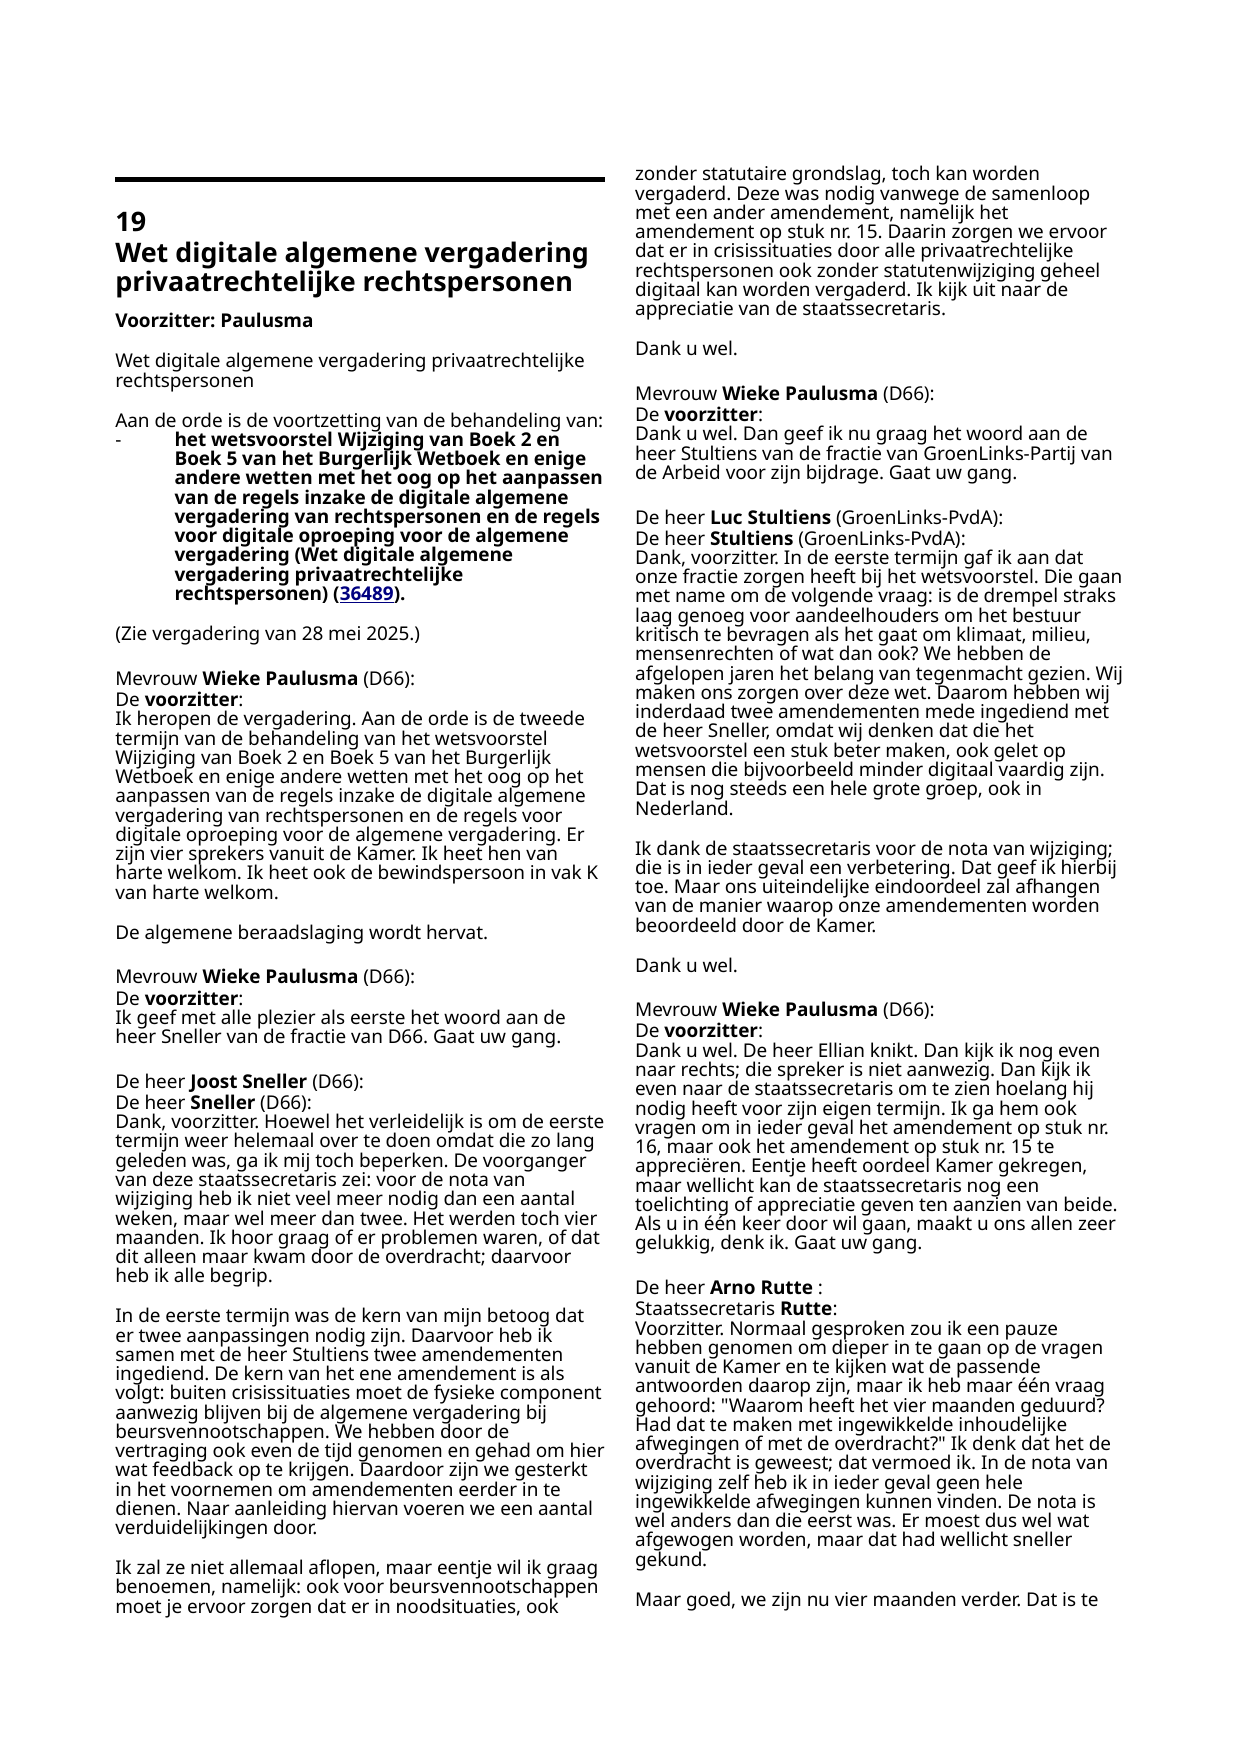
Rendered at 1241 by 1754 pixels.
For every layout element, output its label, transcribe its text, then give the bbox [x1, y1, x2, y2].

text Wet digitale algemene vergadering privaatrechtelijke rechtspersonen [115, 352, 605, 391]
text De voorzitter: [115, 989, 605, 1009]
text Ik heropen de vergadering. Aan de orde is de tweede termijn van de behandeling van het wetsvoorstel Wijziging van Boek 2 en Boek 5 van het Burgerlijk Wetboek en enige andere wetten met het oog op het aanpassen van de regels inzake de digitale algemene vergadering van rechtspersonen en de regels voor digitale oproeping voor de algemene vergadering. Er zijn vier sprekers vanuit de Kamer. Ik heet hen van harte welkom. Ik heet ook de bewindspersoon in vak K van harte welkom. [115, 710, 605, 903]
text De voorzitter: [115, 691, 605, 710]
list het wetsvoorstel Wijziging van Boek 2 en Boek 5 van het Burgerlijk Wetboek en enige andere wetten met het oog op het aanpassen van de regels inzake de digitale algemene vergadering van rechtspersonen en de regels voor digitale oproeping voor de algemene vergadering (Wet digitale algemene vergadering privaatrechtelijke rechtspersonen) (36489). [115, 431, 605, 604]
text De algemene beraadslaging wordt hervat. [115, 924, 605, 943]
text Voorzitter: Paulusma [115, 312, 605, 332]
text De heer Stultiens (GroenLinks-PvdA): [635, 530, 1125, 549]
text 19 [115, 203, 605, 239]
text Dank u wel. De heer Ellian knikt. Dan kijk ik nog even naar rechts; die spreker is niet aanwezig. Dan kijk ik even naar de staatssecretaris om te zien hoelang hij nodig heeft voor zijn eigen termijn. Ik ga hem ook vragen om in ieder geval het amendement op stuk nr. 16, maar ook het amendement op stuk nr. 15 te appreciëren. Eentje heeft oordeel Kamer gekregen, maar wellicht kan de staatssecretaris nog een toelichting of appreciatie geven ten aanzien van beide. Als u in één keer door wil gaan, maakt u ons allen zeer gelukkig, denk ik. Gaat uw gang. [635, 1042, 1125, 1254]
text Staatssecretaris Rutte: [635, 1300, 1125, 1319]
text De voorzitter: [635, 406, 1125, 425]
text (Zie vergadering van 28 mei 2025.) [115, 625, 605, 644]
text De voorzitter: [635, 1022, 1125, 1042]
text Wet digitale algemene vergadering privaatrechtelijke rechtspersonen [115, 239, 605, 312]
text Dank u wel. [635, 340, 1125, 359]
text Ik zal ze niet allemaal aflopen, maar eentje wil ik graag benoemen, namelijk: ook voor beursvennootschappen moet je ervoor zorgen dat er in noodsituaties, ook [115, 1559, 605, 1617]
text Mevrouw Wieke Paulusma (D66): [115, 665, 605, 691]
text Aan de orde is de voortzetting van de behandeling van: [115, 412, 605, 431]
text De heer Sneller (D66): [115, 1094, 605, 1113]
text Mevrouw Wieke Paulusma (D66): [635, 997, 1125, 1022]
text Dank u wel. Dan geef ik nu graag het woord aan de heer Stultiens van de fractie van GroenLinks-Partij van de Arbeid voor zijn bijdrage. Gaat uw gang. [635, 425, 1125, 483]
text Dank, voorzitter. In de eerste termijn gaf ik aan dat onze fractie zorgen heeft bij het wetsvoorstel. Die gaan met name om de volgende vraag: is de drempel straks laag genoeg voor aandeelhouders om het bestuur kritisch te bevragen als het gaat om klimaat, milieu, mensenrechten of wat dan ook? We hebben de afgelopen jaren het belang van tegenmacht gezien. Wij maken ons zorgen over deze wet. Daarom hebben wij inderdaad twee amendementen mede ingediend met de heer Sneller, omdat wij denken dat die het wetsvoorstel een stuk beter maken, ook gelet op mensen die bijvoorbeeld minder digitaal vaardig zijn. Dat is nog steeds een hele grote groep, ook in Nederland. [635, 549, 1125, 819]
text Dank, voorzitter. Hoewel het verleidelijk is om de eerste termijn weer helemaal over te doen omdat die zo lang geleden was, ga ik mij toch beperken. De voorganger van deze staatssecretaris zei: voor de nota van wijziging heb ik niet veel meer nodig dan een aantal weken, maar wel meer dan twee. Het werden toch vier maanden. Ik hoor graag of er problemen waren, of dat dit alleen maar kwam door de overdracht; daarvoor heb ik alle begrip. [115, 1113, 605, 1287]
text Mevrouw Wieke Paulusma (D66): [635, 380, 1125, 406]
text Dank u wel. [635, 957, 1125, 976]
text De heer Luc Stultiens (GroenLinks-PvdA): [635, 504, 1125, 530]
text De heer Arno Rutte : [635, 1274, 1125, 1300]
text Maar goed, we zijn nu vier maanden verder. Dat is te [635, 1591, 1125, 1610]
text Voorzitter. Normaal gesproken zou ik een pauze hebben genomen om dieper in te gaan op de vragen vanuit de Kamer en te kijken wat de passende antwoorden daarop zijn, maar ik heb maar één vraag gehoord: "Waarom heeft het vier maanden geduurd? Had dat te maken met ingewikkelde inhoudelijke afwegingen of met de overdracht?" Ik denk dat het de overdracht is geweest; dat vermoed ik. In de nota van wijziging zelf heb ik in ieder geval geen hele ingewikkelde afwegingen kunnen vinden. De nota is wel anders dan die eerst was. Er moest dus wel wat afgewogen worden, maar dat had wellicht sneller gekund. [635, 1319, 1125, 1570]
text Ik geef met alle plezier als eerste het woord aan de heer Sneller van de fractie van D66. Gaat uw gang. [115, 1009, 605, 1047]
text De heer Joost Sneller (D66): [115, 1068, 605, 1094]
text In de eerste termijn was de kern van mijn betoog dat er twee aanpassingen nodig zijn. Daarvoor heb ik samen met de heer Stultiens twee amendementen ingediend. De kern van het ene amendement is als volgt: buiten crisissituaties moet de fysieke component aanwezig blijven bij de algemene vergadering bij beursvennootschappen. We hebben door de vertraging ook even de tijd genomen en gehad om hier wat feedback op te krijgen. Daardoor zijn we gesterkt in het voornemen om amendementen eerder in te dienen. Naar aanleiding hiervan voeren we een aantal verduidelijkingen door. [115, 1307, 605, 1538]
text Ik dank de staatssecretaris voor de nota van wijziging; die is in ieder geval een verbetering. Dat geef ik hierbij toe. Maar ons uiteindelijke eindoordeel zal afhangen van de manier waarop onze amendementen worden beoordeeld door de Kamer. [635, 839, 1125, 936]
text zonder statutaire grondslag, toch kan worden vergaderd. Deze was nodig vanwege de samenloop met een ander amendement, namelijk het amendement op stuk nr. 15. Daarin zorgen we ervoor dat er in crisissituaties door alle privaatrechtelijke rechtspersonen ook zonder statutenwijziging geheel digitaal kan worden vergaderd. Ik kijk uit naar de appreciatie van de staatssecretaris. [635, 165, 1125, 319]
text Mevrouw Wieke Paulusma (D66): [115, 964, 605, 989]
